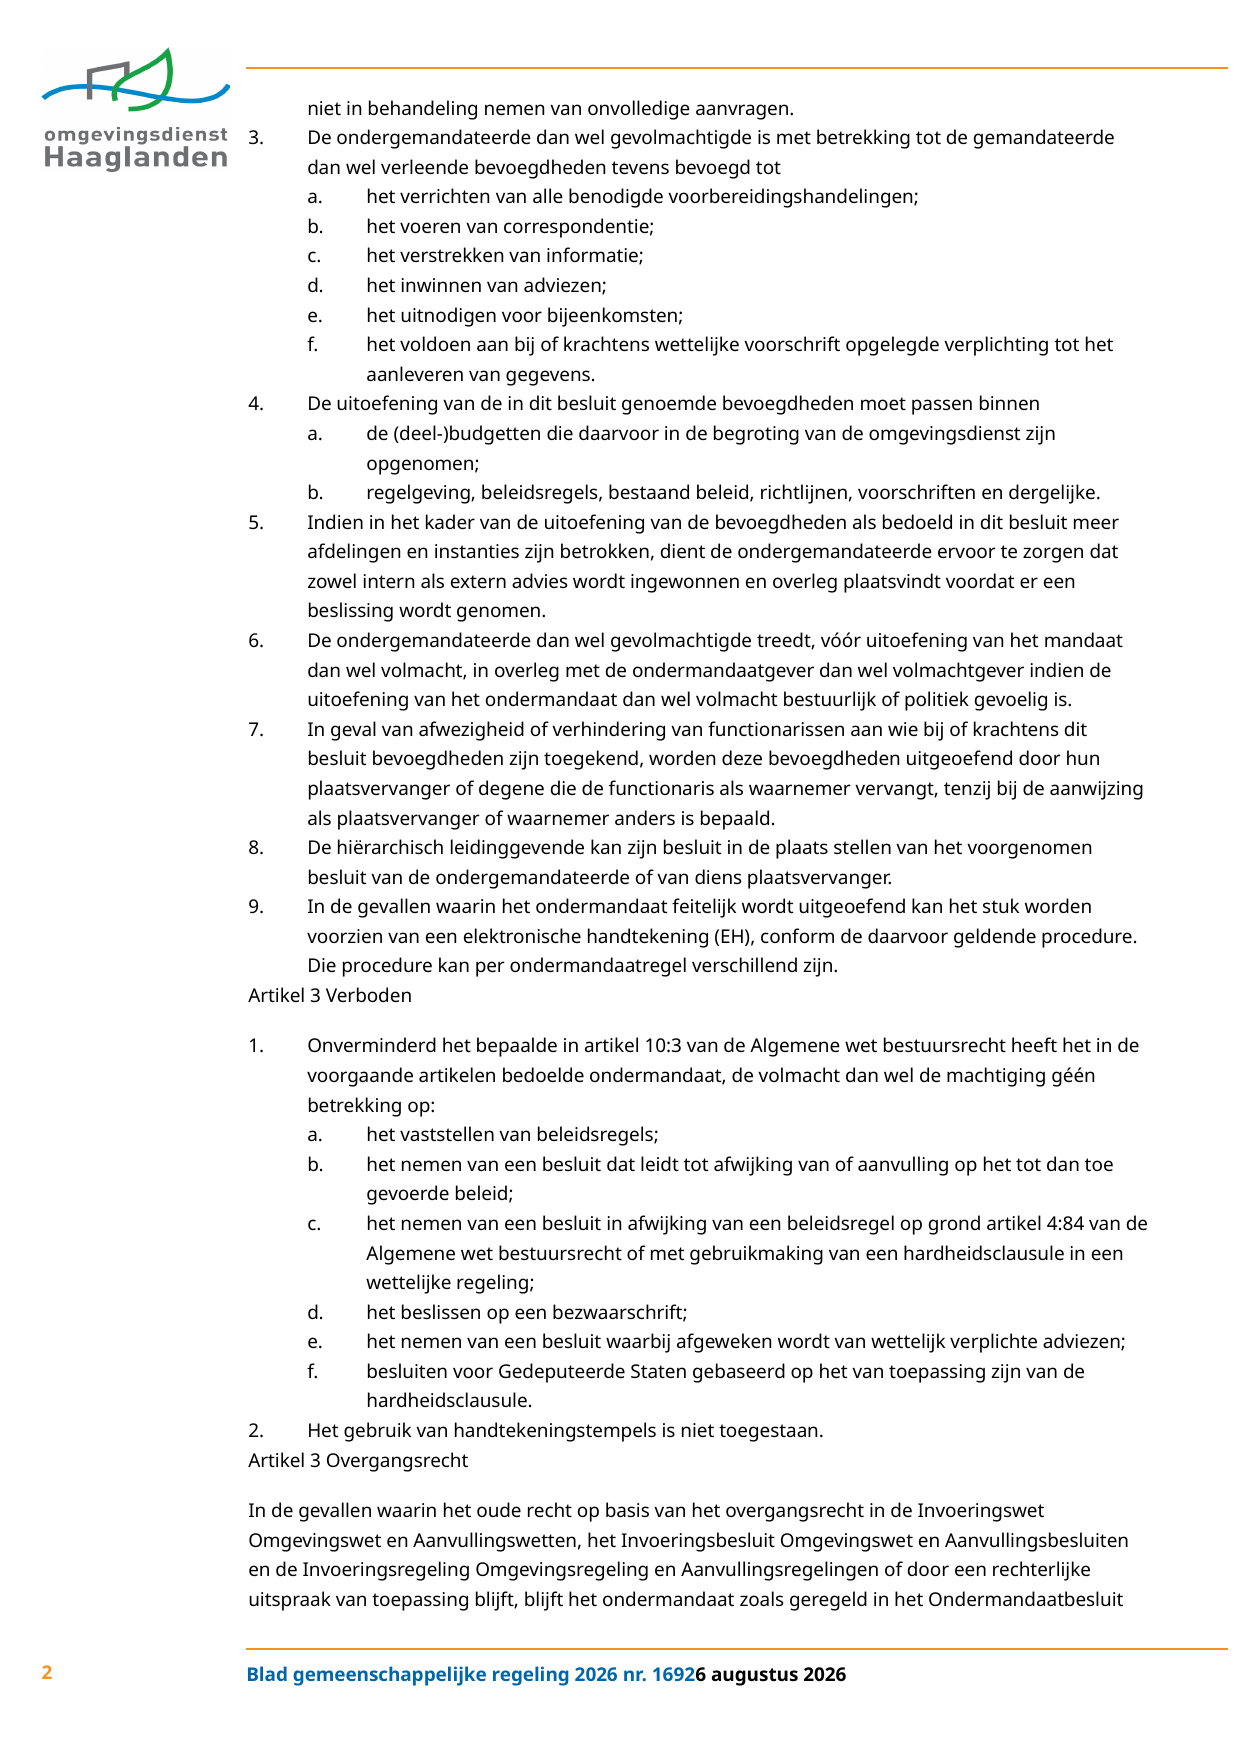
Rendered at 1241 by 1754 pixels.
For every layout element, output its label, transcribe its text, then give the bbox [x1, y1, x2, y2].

list het nemen van een besluit dat leidt tot afwijking van of aanvulling op het tot dan toe gevoerde beleid; [307, 1151, 1152, 1206]
list het verrichten van alle benodigde voorbereidingshandelingen; [307, 183, 1152, 209]
text In de gevallen waarin het oude recht op basis van het overgangsrecht in de Invoeringswet Omgevingswet en Aanvullingswetten, het Invoeringsbesluit Omgevingswet en Aanvullingsbesluiten en de Invoeringsregeling Omgevingsregeling en Aanvullingsregelingen of door een rechterlijke uitspraak van toepassing blijft, blijft het ondermandaat zoals geregeld in het Ondermandaatbesluit [248, 1497, 1152, 1612]
text Artikel 3 Overgangsrecht [248, 1447, 1152, 1473]
text Artikel 3 Verboden [248, 982, 1152, 1008]
list De hiërarchisch leidinggevende kan zijn besluit in de plaats stellen van het voorgenomen besluit van de ondergemandateerde of van diens plaatsvervanger. [248, 834, 1152, 890]
list Het gebruik van handtekeningstempels is niet toegestaan. [248, 1417, 1152, 1443]
list De ondergemandateerde dan wel gevolmachtigde is met betrekking tot de gemandateerde dan wel verleende bevoegdheden tevens bevoegd tot [248, 124, 1152, 180]
list In de gevallen waarin het ondermandaat feitelijk wordt uitgeoefend kan het stuk worden voorzien van een elektronische handtekening (EH), conform de daarvoor geldende procedure. Die procedure kan per ondermandaatregel verschillend zijn. [248, 893, 1152, 978]
list De ondergemandateerde dan wel gevolmachtigde treedt, vóór uitoefening van het mandaat dan wel volmacht, in overleg met de ondermandaatgever dan wel volmachtgever indien de uitoefening van het ondermandaat dan wel volmacht bestuurlijk of politiek gevoelig is. [248, 627, 1152, 712]
list Onverminderd het bepaalde in artikel 10:3 van de Algemene wet bestuursrecht heeft het in de voorgaande artikelen bedoelde ondermandaat, de volmacht dan wel de machtiging géén betrekking op: [248, 1033, 1152, 1118]
list het verstrekken van informatie; [307, 243, 1152, 268]
list het nemen van een besluit in afwijking van een beleidsregel op grond artikel 4:84 van de Algemene wet bestuursrecht of met gebruikmaking van een hardheidsclausule in een wettelijke regeling; [307, 1210, 1152, 1295]
list het inwinnen van adviezen; [307, 272, 1152, 298]
list het voeren van correspondentie; [307, 213, 1152, 239]
list niet in behandeling nemen van onvolledige aanvragen. [248, 95, 1152, 121]
list Indien in het kader van de uitoefening van de bevoegdheden als bedoeld in dit besluit meer afdelingen en instanties zijn betrokken, dient de ondergemandateerde ervoor te zorgen dat zowel intern als extern advies wordt ingewonnen en overleg plaatsvindt voordat er een beslissing wordt genomen. [248, 509, 1152, 623]
list het vaststellen van beleidsregels; [307, 1121, 1152, 1147]
list het nemen van een besluit waarbij afgeweken wordt van wettelijk verplichte adviezen; [307, 1328, 1152, 1354]
list regelgeving, beleidsregels, bestaand beleid, richtlijnen, voorschriften en dergelijke. [307, 479, 1152, 505]
list het beslissen op een bezwaarschrift; [307, 1299, 1152, 1325]
picture [41, 47, 231, 172]
list het uitnodigen voor bijeenkomsten; [307, 302, 1152, 328]
list De uitoefening van de in dit besluit genoemde bevoegdheden moet passen binnen [248, 391, 1152, 416]
list besluiten voor Gedeputeerde Staten gebaseerd op het van toepassing zijn van de hardheidsclausule. [307, 1358, 1152, 1413]
list het voldoen aan bij of krachtens wettelijke voorschrift opgelegde verplichting tot het aanleveren van gegevens. [307, 331, 1152, 387]
list In geval van afwezigheid of verhindering van functionarissen aan wie bij of krachtens dit besluit bevoegdheden zijn toegekend, worden deze bevoegdheden uitgeoefend door hun plaatsvervanger of degene die de functionaris als waarnemer vervangt, tenzij bij de aanwijzing als plaatsvervanger of waarnemer anders is bepaald. [248, 716, 1152, 831]
list de (deel-)budgetten die daarvoor in de begroting van de omgevingsdienst zijn opgenomen; [307, 420, 1152, 476]
